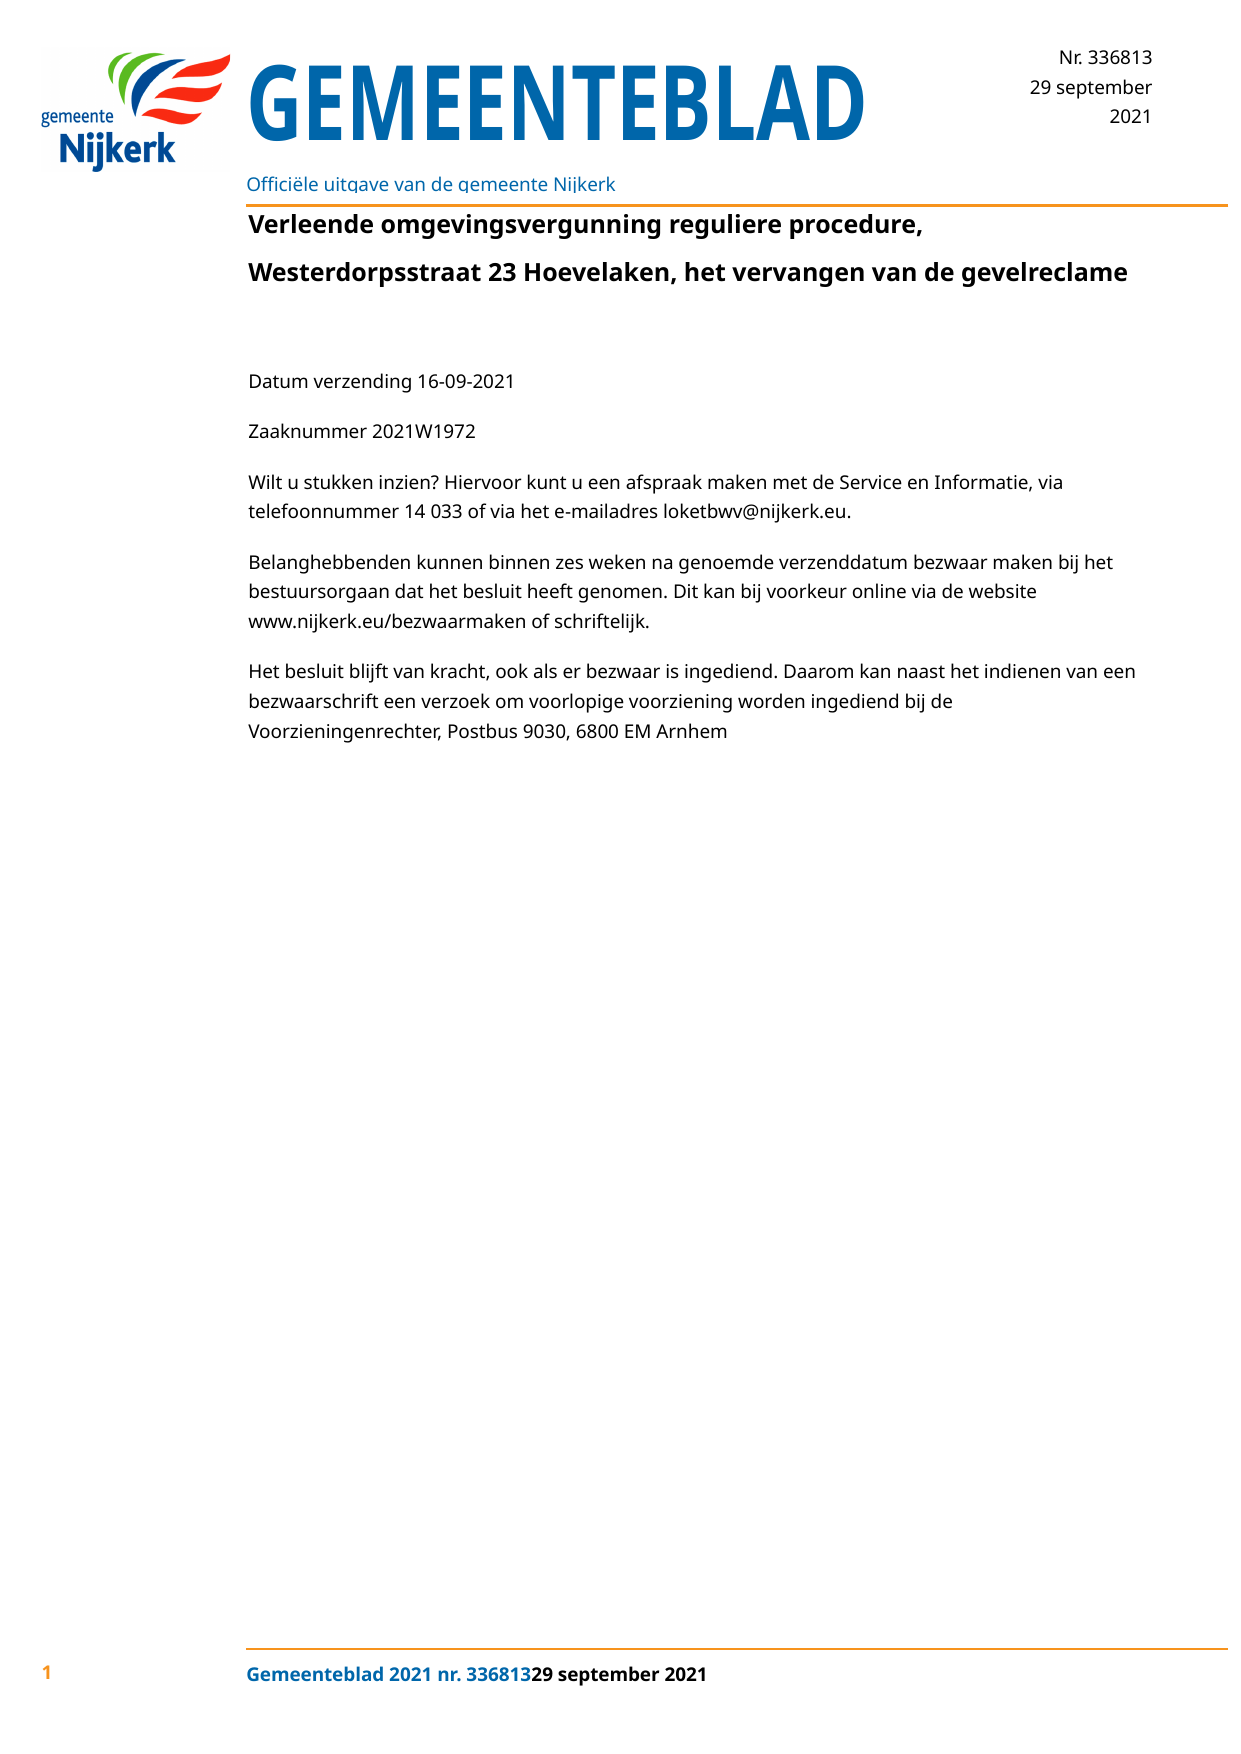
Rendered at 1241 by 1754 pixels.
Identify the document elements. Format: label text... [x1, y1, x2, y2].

picture [41, 47, 231, 172]
text Zaaknummer 2021W1972 [248, 419, 1152, 444]
text Belanghebbenden kunnen binnen zes weken na genoemde verzenddatum bezwaar maken bij het bestuursorgaan dat het besluit heeft genomen. Dit kan bij voorkeur online via de website www.nijkerk.eu/bezwaarmaken of schriftelijk. [248, 549, 1152, 634]
text Het besluit blijft van kracht, ook als er bezwaar is ingediend. Daarom kan naast het indienen van een bezwaarschrift een verzoek om voorlopige voorziening worden ingediend bij de Voorzieningenrechter, Postbus 9030, 6800 EM Arnhem [248, 659, 1152, 744]
text Wilt u stukken inzien? Hiervoor kunt u een afspraak maken met de Service en Informatie, via telefoonnummer 14 033 of via het e-mailadres loketbwv@nijkerk.eu. [248, 469, 1152, 524]
text Datum verzending 16-09-2021 [248, 368, 1152, 394]
text Verleende omgevingsvergunning reguliere procedure, Westerdorpsstraat 23 Hoevelaken, het vervangen van de gevelreclame [248, 207, 1152, 288]
